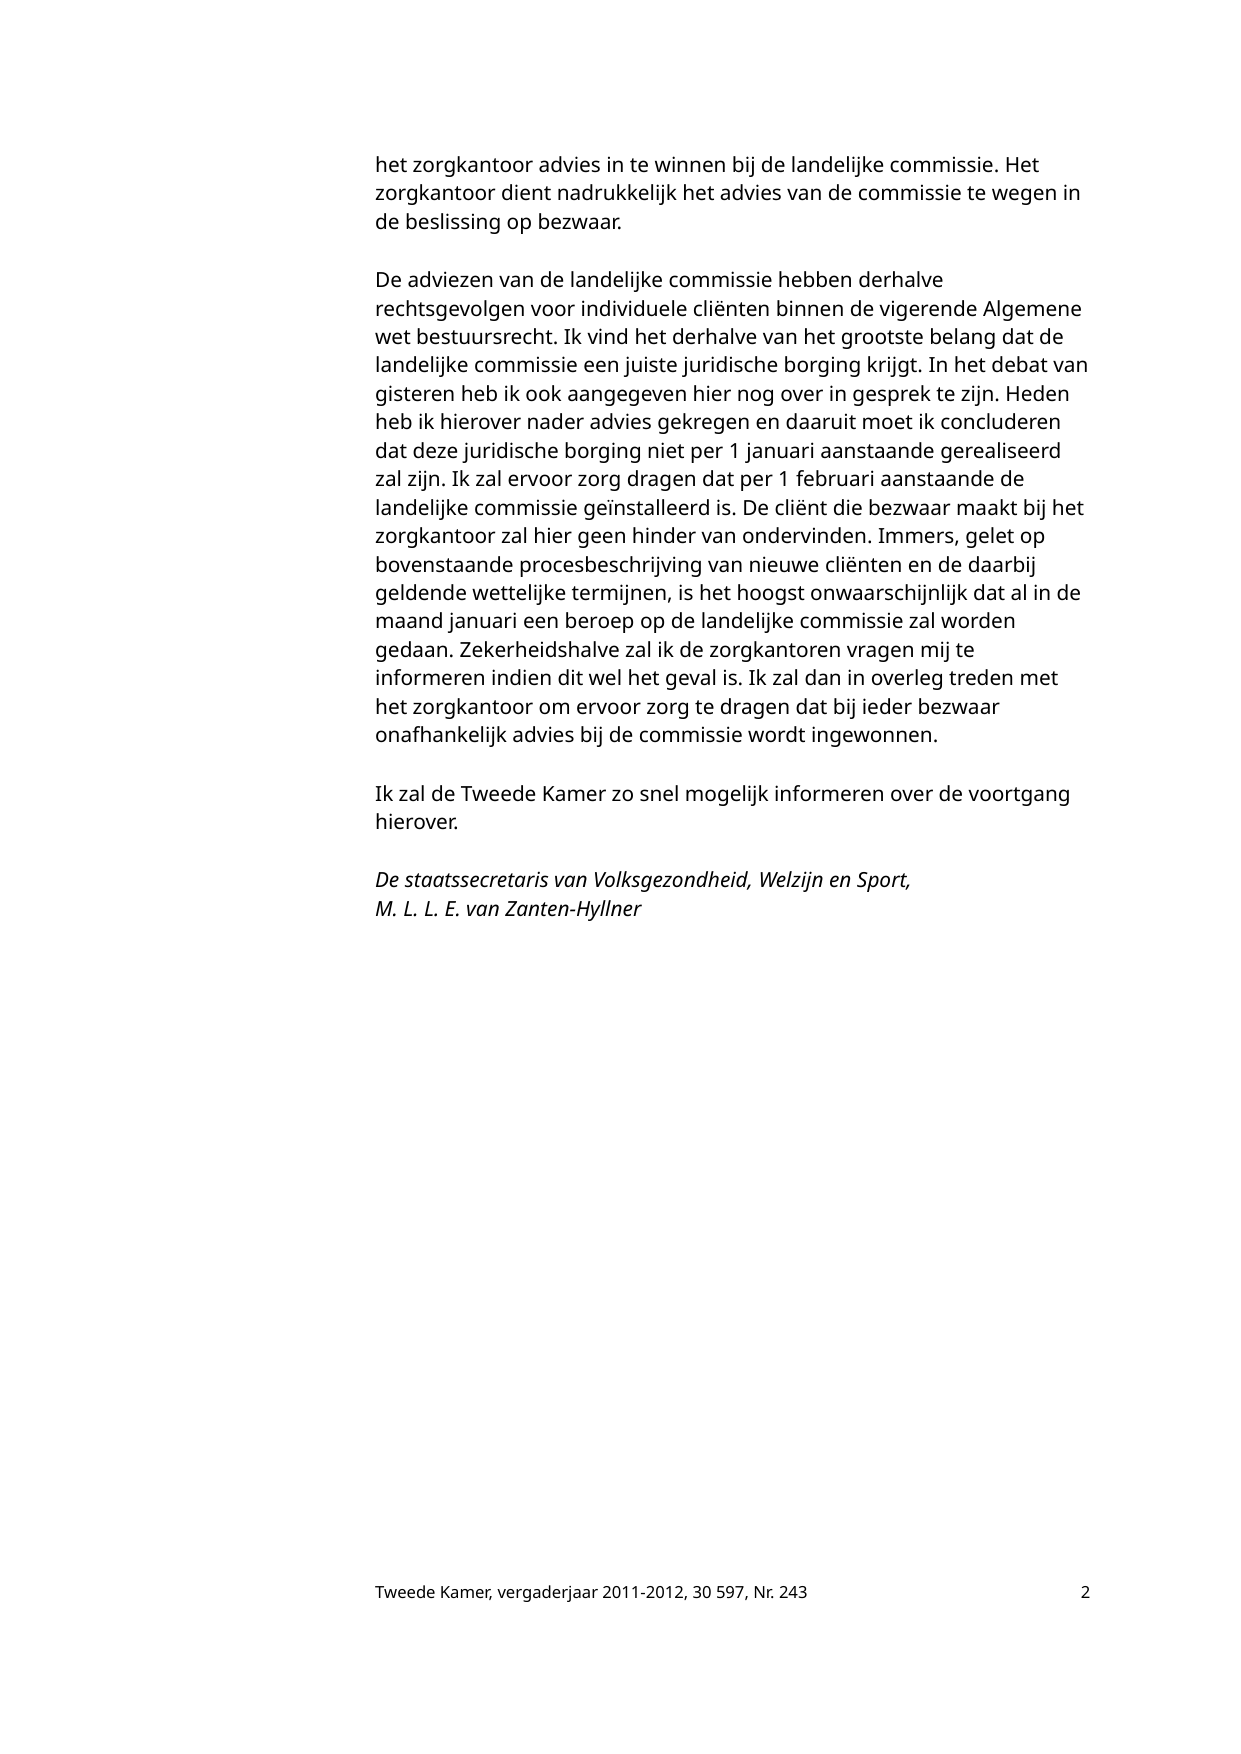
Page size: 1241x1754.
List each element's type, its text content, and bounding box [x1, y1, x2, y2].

text het zorgkantoor advies in te winnen bij de landelijke commissie. Het zorgkantoor dient nadrukkelijk het advies van de commissie te wegen in de beslissing op bezwaar. [375, 150, 1090, 235]
text De adviezen van de landelijke commissie hebben derhalve rechtsgevolgen voor individuele cliënten binnen de vigerende Algemene wet bestuursrecht. Ik vind het derhalve van het grootste belang dat de landelijke commissie een juiste juridische borging krijgt. In het debat van gisteren heb ik ook aangegeven hier nog over in gesprek te zijn. Heden heb ik hierover nader advies gekregen en daaruit moet ik concluderen dat deze juridische borging niet per 1 januari aanstaande gerealiseerd zal zijn. Ik zal ervoor zorg dragen dat per 1 februari aanstaande de landelijke commissie geïnstalleerd is. De cliënt die bezwaar maakt bij het zorgkantoor zal hier geen hinder van ondervinden. Immers, gelet op bovenstaande procesbeschrijving van nieuwe cliënten en de daarbij geldende wettelijke termijnen, is het hoogst onwaarschijnlijk dat al in de maand januari een beroep op de landelijke commissie zal worden gedaan. Zekerheidshalve zal ik de zorgkantoren vragen mij te informeren indien dit wel het geval is. Ik zal dan in overleg treden met het zorgkantoor om ervoor zorg te dragen dat bij ieder bezwaar onafhankelijk advies bij de commissie wordt ingewonnen. [375, 265, 1090, 749]
text Ik zal de Tweede Kamer zo snel mogelijk informeren over de voortgang hierover. [375, 779, 1090, 836]
text De staatssecretaris van Volksgezondheid, Welzijn en Sport, [375, 866, 1090, 894]
text M. L. L. E. van Zanten-Hyllner [375, 894, 1090, 922]
